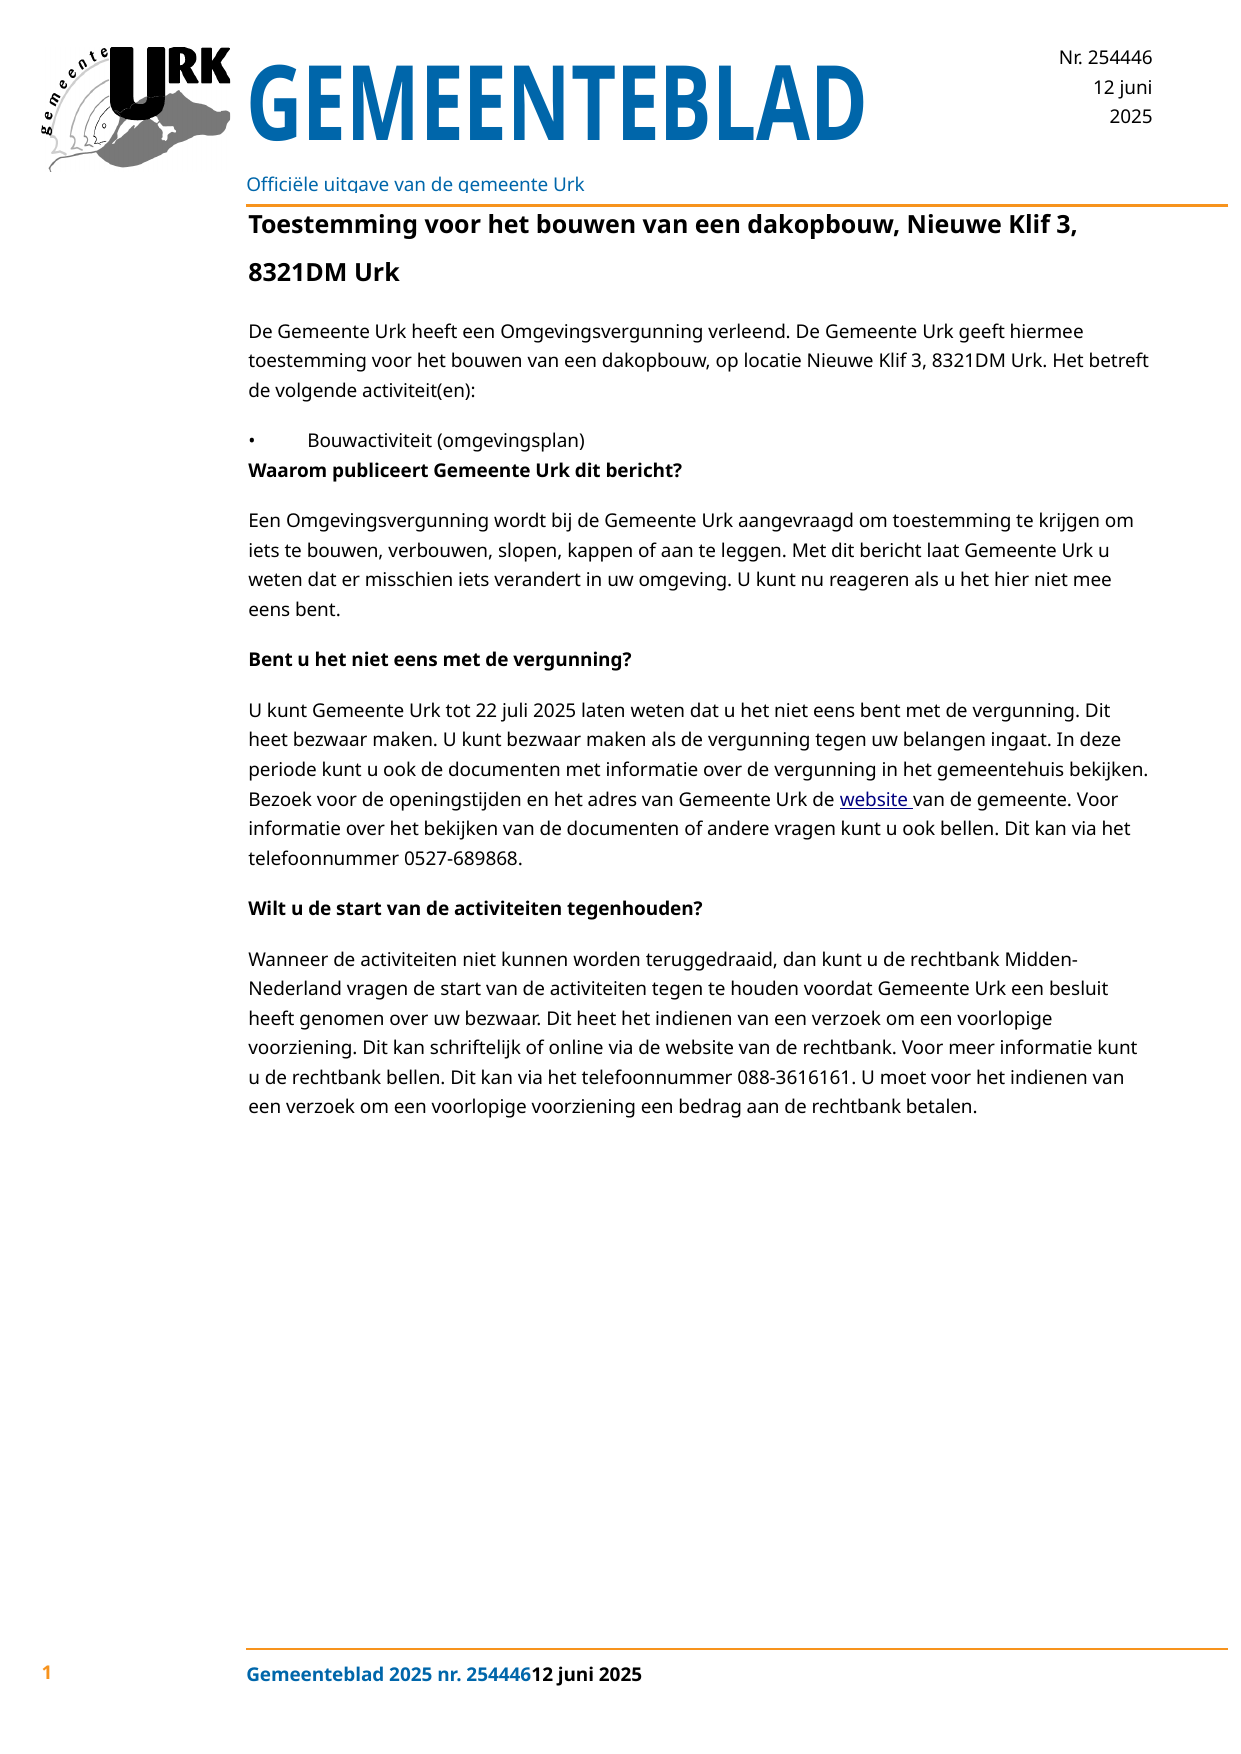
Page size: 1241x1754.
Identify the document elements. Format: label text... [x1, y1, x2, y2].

list Bouwactiviteit (omgevingsplan) [248, 427, 1152, 453]
text Wilt u de start van de activiteiten tegenhouden? [248, 895, 1152, 921]
text Wanneer de activiteiten niet kunnen worden teruggedraaid, dan kunt u de rechtbank Midden-Nederland vragen de start van de activiteiten tegen te houden voordat Gemeente Urk een besluit heeft genomen over uw bezwaar. Dit heet het indienen van een verzoek om een voorlopige voorziening. Dit kan schriftelijk of online via de website van de rechtbank. Voor meer informatie kunt u de rechtbank bellen. Dit kan via het telefoonnummer 088-3616161. U moet voor het indienen van een verzoek om een voorlopige voorziening een bedrag aan de rechtbank betalen. [248, 946, 1152, 1119]
picture [41, 47, 231, 172]
text Toestemming voor het bouwen van een dakopbouw, Nieuwe Klif 3, 8321DM Urk [248, 207, 1152, 288]
text Een Omgevingsvergunning wordt bij de Gemeente Urk aangevraagd om toestemming te krijgen om iets te bouwen, verbouwen, slopen, kappen of aan te leggen. Met dit bericht laat Gemeente Urk u weten dat er misschien iets verandert in uw omgeving. U kunt nu reageren als u het hier niet mee eens bent. [248, 507, 1152, 622]
text Waarom publiceert Gemeente Urk dit bericht? [248, 457, 1152, 483]
text Bent u het niet eens met de vergunning? [248, 647, 1152, 672]
text U kunt Gemeente Urk tot 22 juli 2025 laten weten dat u het niet eens bent met de vergunning. Dit heet bezwaar maken. U kunt bezwaar maken als de vergunning tegen uw belangen ingaat. In deze periode kunt u ook de documenten met informatie over de vergunning in het gemeentehuis bekijken. Bezoek voor de openingstijden en het adres van Gemeente Urk de website van de gemeente. Voor informatie over het bekijken van de documenten of andere vragen kunt u ook bellen. Dit kan via het telefoonnummer 0527-689868. [248, 697, 1152, 871]
text De Gemeente Urk heeft een Omgevingsvergunning verleend. De Gemeente Urk geeft hiermee toestemming voor het bouwen van een dakopbouw, op locatie Nieuwe Klif 3, 8321DM Urk. Het betreft de volgende activiteit(en): [248, 318, 1152, 403]
